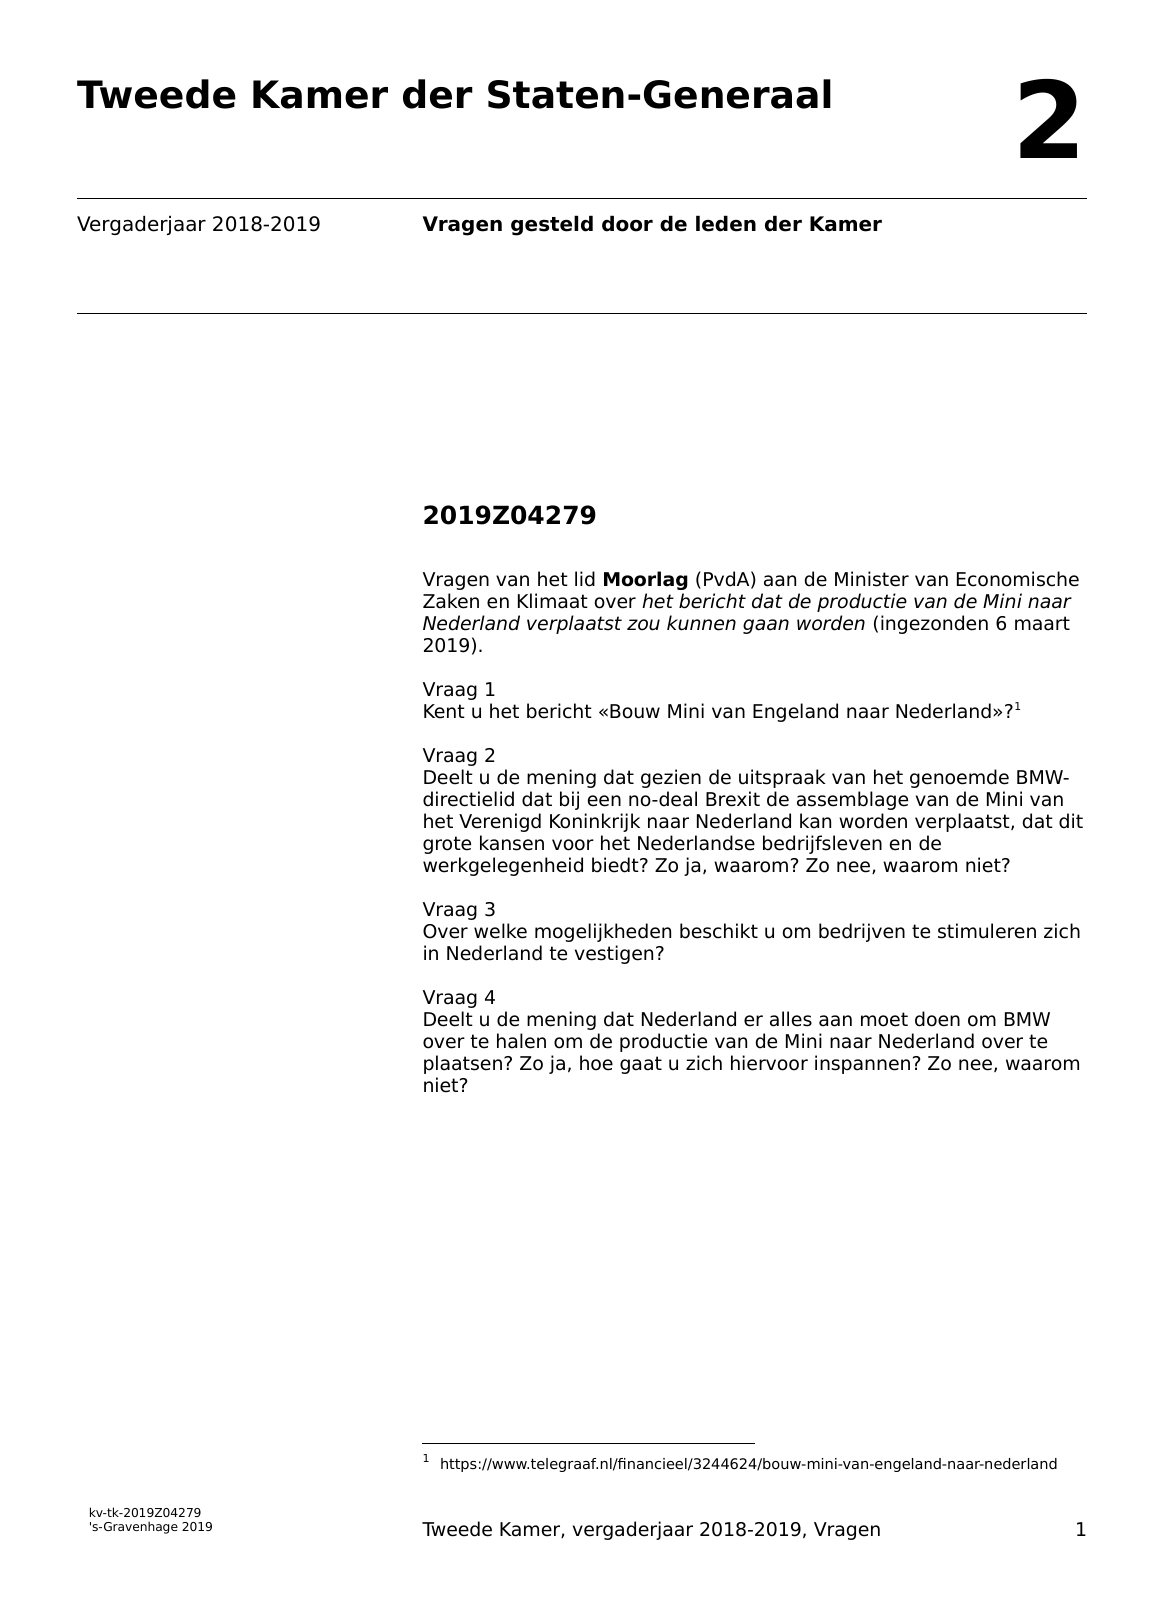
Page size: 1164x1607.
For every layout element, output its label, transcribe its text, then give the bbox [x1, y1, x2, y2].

text Vragen van het lid Moorlag (PvdA) aan de Minister van Economische Zaken en Klimaat over het bericht dat de productie van de Mini naar Nederland verplaatst zou kunnen gaan worden (ingezonden 6 maart 2019). [422, 569, 1087, 657]
text Vraag 3 [422, 899, 1087, 921]
table_header Tweede Kamer der Staten-Generaal [77, 59, 886, 198]
table_header 2 [886, 59, 1087, 198]
text kv-tk-2019Z04279 [88, 1506, 323, 1520]
table_cell Vragen gesteld door de leden der Kamer [422, 199, 1087, 313]
text https://www.telegraaf.nl/financieel/3244624/bouw-mini-van-engeland-naar-nederland [422, 1452, 1087, 1474]
text Deelt u de mening dat Nederland er alles aan moet doen om BMW over te halen om de productie van de Mini naar Nederland over te plaatsen? Zo ja, hoe gaat u zich hiervoor inspannen? Zo nee, waarom niet? [422, 1009, 1087, 1097]
text Kent u het bericht «Bouw Mini van Engeland naar Nederland»? [422, 701, 1087, 723]
table_cell Vergaderjaar 2018-2019 [77, 199, 422, 313]
text Deelt u de mening dat gezien de uitspraak van het genoemde BMW-directielid dat bij een no-deal Brexit de assemblage van de Mini van het Verenigd Koninkrijk naar Nederland kan worden verplaatst, dat dit grote kansen voor het Nederlandse bedrijfsleven en de werkgelegenheid biedt? Zo ja, waarom? Zo nee, waarom niet? [422, 767, 1087, 877]
text Vraag 4 [422, 987, 1087, 1009]
text 's-Gravenhage 2019 [88, 1520, 323, 1534]
text Vraag 1 [422, 679, 1087, 701]
text Over welke mogelijkheden beschikt u om bedrijven te stimuleren zich in Nederland te vestigen? [422, 921, 1087, 965]
text 2019Z04279 [422, 501, 1087, 531]
text Vraag 2 [422, 745, 1087, 767]
